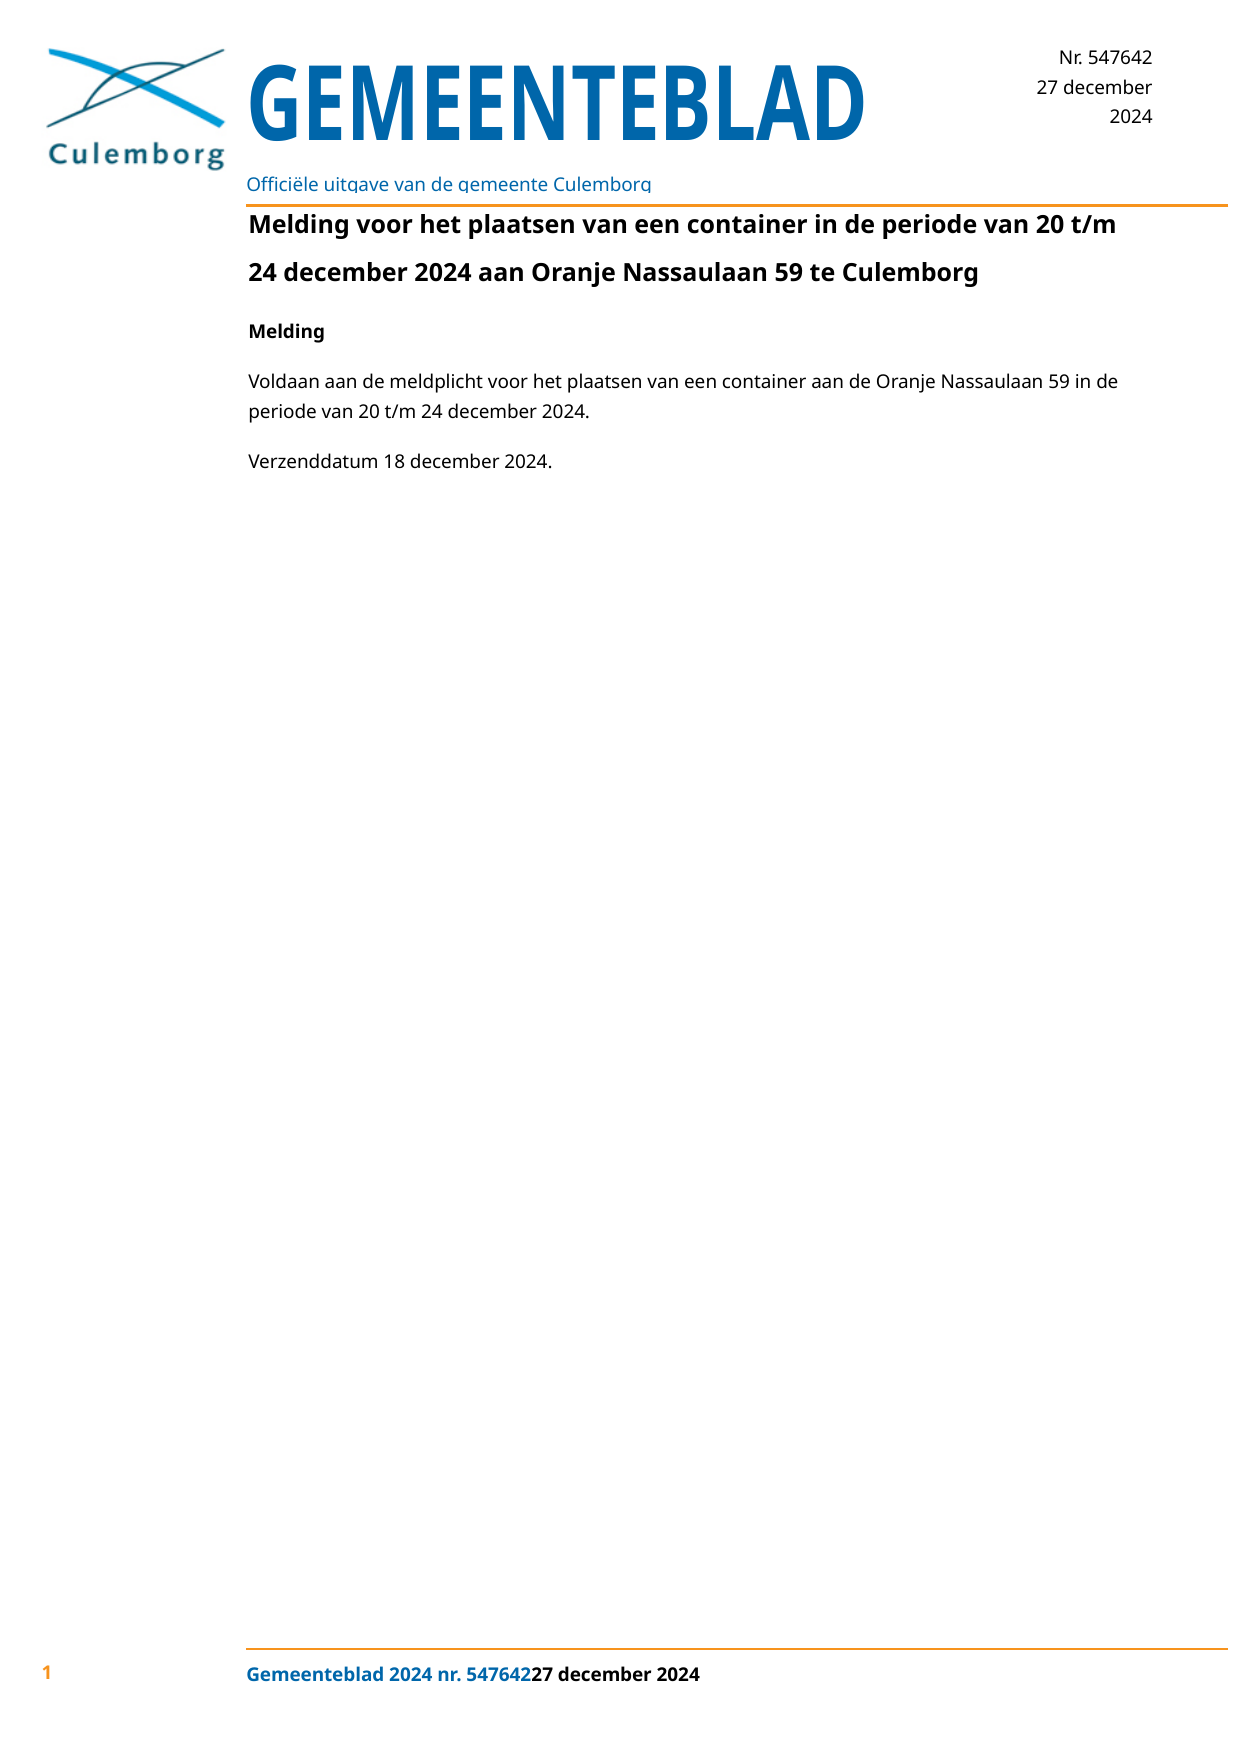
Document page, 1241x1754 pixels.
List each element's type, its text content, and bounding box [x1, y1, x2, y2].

text Melding [248, 318, 1152, 344]
text Verzenddatum 18 december 2024. [248, 448, 1152, 474]
text Voldaan aan de meldplicht voor het plaatsen van een container aan de Oranje Nassaulaan 59 in de periode van 20 t/m 24 december 2024. [248, 368, 1152, 424]
picture [41, 47, 231, 172]
text Melding voor het plaatsen van een container in de periode van 20 t/m 24 december 2024 aan Oranje Nassaulaan 59 te Culemborg [248, 207, 1152, 288]
